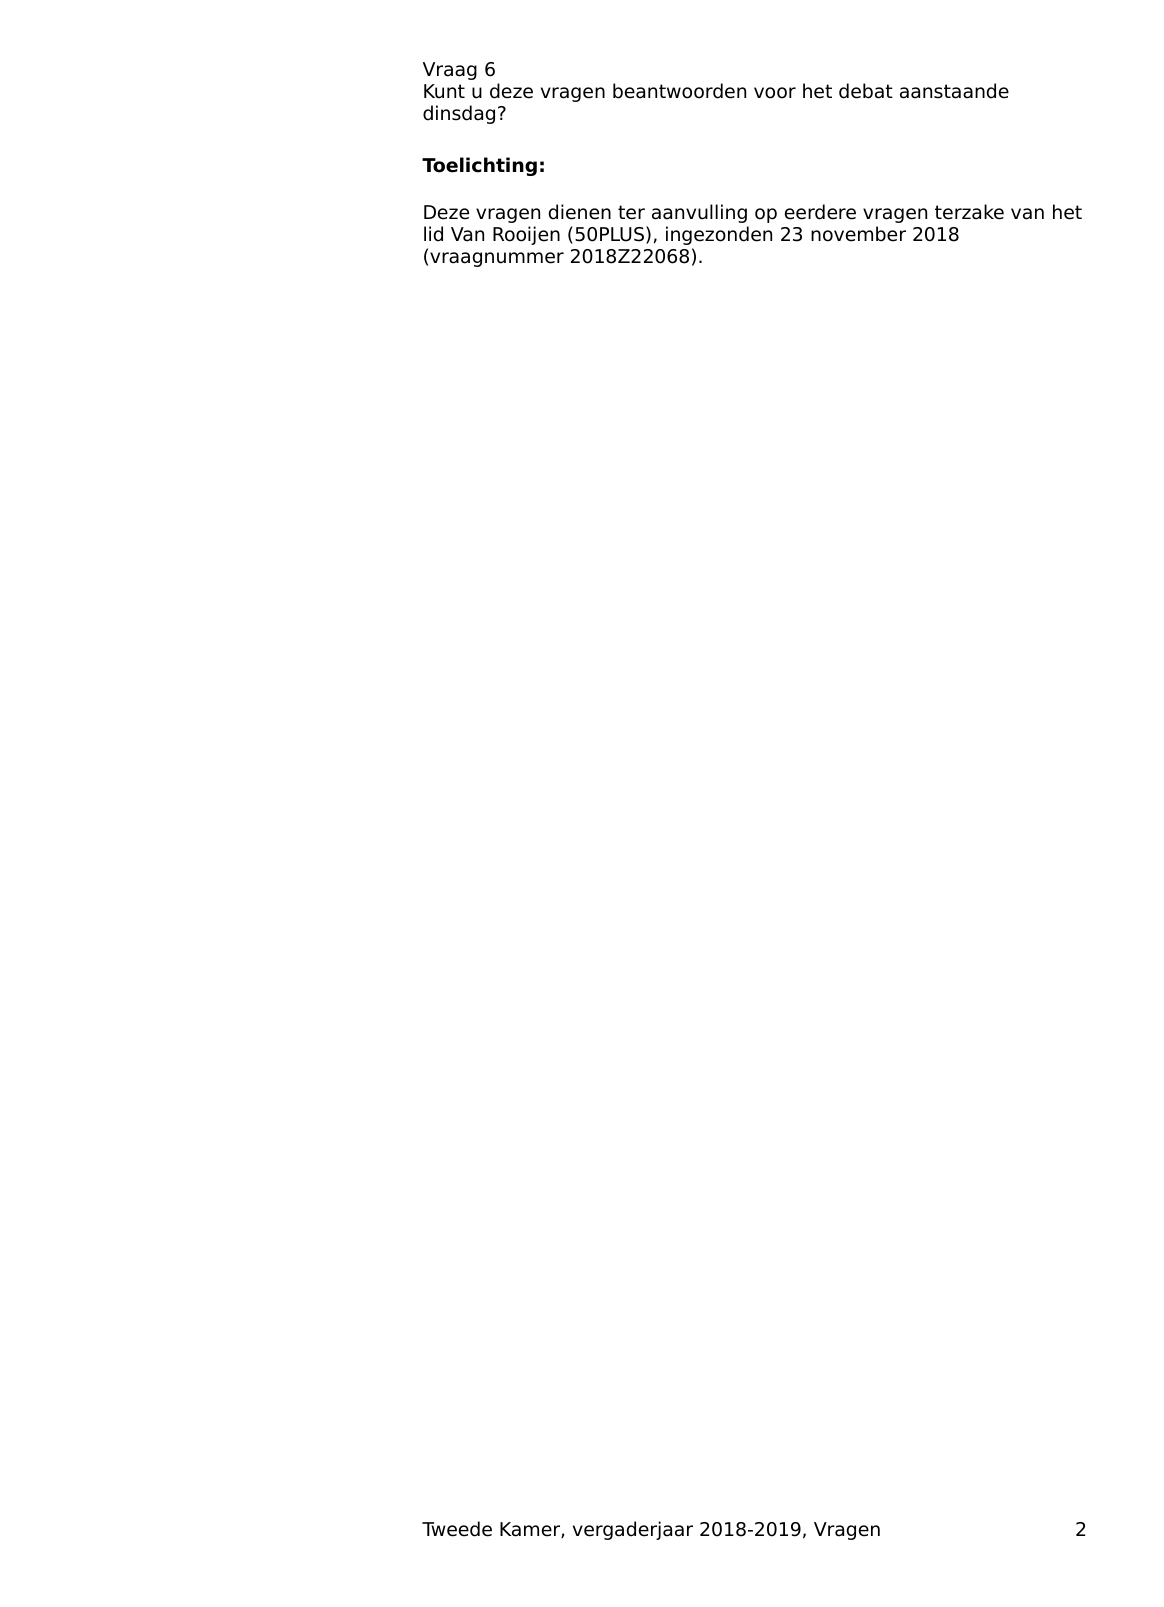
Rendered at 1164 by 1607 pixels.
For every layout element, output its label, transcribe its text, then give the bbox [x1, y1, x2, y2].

text Deze vragen dienen ter aanvulling op eerdere vragen terzake van het lid Van Rooijen (50PLUS), ingezonden 23 november 2018 (vraagnummer 2018Z22068). [422, 202, 1087, 268]
text Vraag 6 [422, 59, 1087, 81]
text Kunt u deze vragen beantwoorden voor het debat aanstaande dinsdag? [422, 81, 1087, 125]
subtitle Toelichting: [422, 155, 1087, 177]
